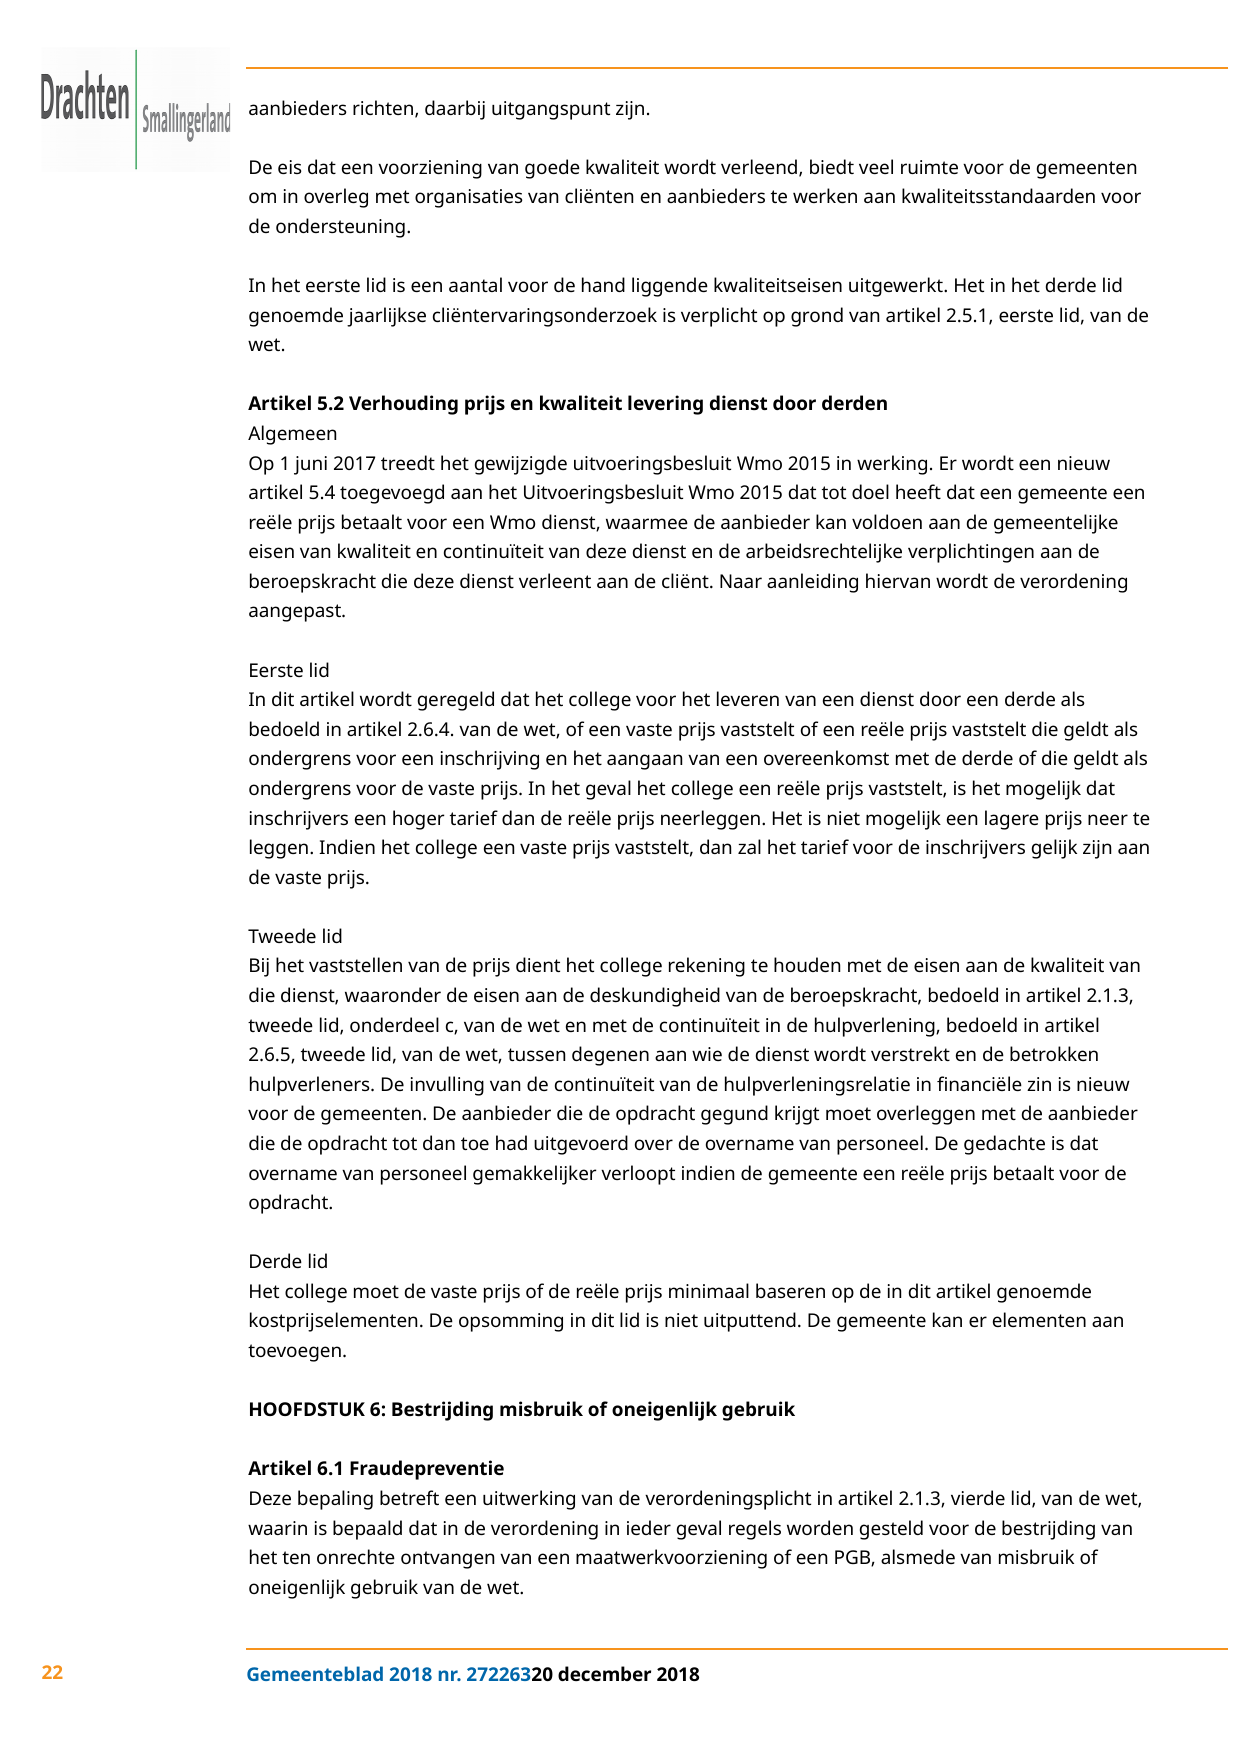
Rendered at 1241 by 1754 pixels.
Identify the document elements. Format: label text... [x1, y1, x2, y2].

picture [41, 47, 231, 172]
text Algemeen [248, 420, 1152, 446]
text In het eerste lid is een aantal voor de hand liggende kwaliteitseisen uitgewerkt. Het in het derde lid genoemde jaarlijkse cliëntervaringsonderzoek is verplicht op grond van artikel 2.5.1, eerste lid, van de wet. [248, 272, 1152, 357]
text Tweede lid [248, 923, 1152, 949]
text Artikel 5.2 Verhouding prijs en kwaliteit levering dienst door derden [248, 391, 1152, 416]
text Het college moet de vaste prijs of de reële prijs minimaal baseren op de in dit artikel genoemde kostprijselementen. De opsomming in dit lid is niet uitputtend. De gemeente kan er elementen aan toevoegen. [248, 1278, 1152, 1363]
text In dit artikel wordt geregeld dat het college voor het leveren van een dienst door een derde als bedoeld in artikel 2.6.4. van de wet, of een vaste prijs vaststelt of een reële prijs vaststelt die geldt als ondergrens voor een inschrijving en het aangaan van een overeenkomst met de derde of die geldt als ondergrens voor de vaste prijs. In het geval het college een reële prijs vaststelt, is het mogelijk dat inschrijvers een hoger tarief dan de reële prijs neerleggen. Het is niet mogelijk een lagere prijs neer te leggen. Indien het college een vaste prijs vaststelt, dan zal het tarief voor de inschrijvers gelijk zijn aan de vaste prijs. [248, 686, 1152, 890]
text Artikel 6.1 Fraudepreventie [248, 1456, 1152, 1481]
text aanbieders richten, daarbij uitgangspunt zijn. [248, 95, 1152, 121]
text Bij het vaststellen van de prijs dient het college rekening te houden met de eisen aan de kwaliteit van die dienst, waaronder de eisen aan de deskundigheid van de beroepskracht, bedoeld in artikel 2.1.3, tweede lid, onderdeel c, van de wet en met de continuïteit in de hulpverlening, bedoeld in artikel 2.6.5, tweede lid, van de wet, tussen degenen aan wie de dienst wordt verstrekt en de betrokken hulpverleners. De invulling van de continuïteit van de hulpverleningsrelatie in financiële zin is nieuw voor de gemeenten. De aanbieder die de opdracht gegund krijgt moet overleggen met de aanbieder die de opdracht tot dan toe had uitgevoerd over de overname van personeel. De gedachte is dat overname van personeel gemakkelijker verloopt indien de gemeente een reële prijs betaalt voor de opdracht. [248, 953, 1152, 1215]
text HOOFDSTUK 6: Bestrijding misbruik of oneigenlijk gebruik [248, 1396, 1152, 1422]
text Eerste lid [248, 657, 1152, 683]
text Derde lid [248, 1248, 1152, 1274]
text Deze bepaling betreft een uitwerking van de verordeningsplicht in artikel 2.1.3, vierde lid, van de wet, waarin is bepaald dat in de verordening in ieder geval regels worden gesteld voor de bestrijding van het ten onrechte ontvangen van een maatwerkvoorziening of een PGB, alsmede van misbruik of oneigenlijk gebruik van de wet. [248, 1485, 1152, 1600]
text De eis dat een voorziening van goede kwaliteit wordt verleend, biedt veel ruimte voor de gemeenten om in overleg met organisaties van cliënten en aanbieders te werken aan kwaliteitsstandaarden voor de ondersteuning. [248, 154, 1152, 239]
text Op 1 juni 2017 treedt het gewijzigde uitvoeringsbesluit Wmo 2015 in werking. Er wordt een nieuw artikel 5.4 toegevoegd aan het Uitvoeringsbesluit Wmo 2015 dat tot doel heeft dat een gemeente een reële prijs betaalt voor een Wmo dienst, waarmee de aanbieder kan voldoen aan de gemeentelijke eisen van kwaliteit en continuïteit van deze dienst en de arbeidsrechtelijke verplichtingen aan de beroepskracht die deze dienst verleent aan de cliënt. Naar aanleiding hiervan wordt de verordening aangepast. [248, 450, 1152, 623]
